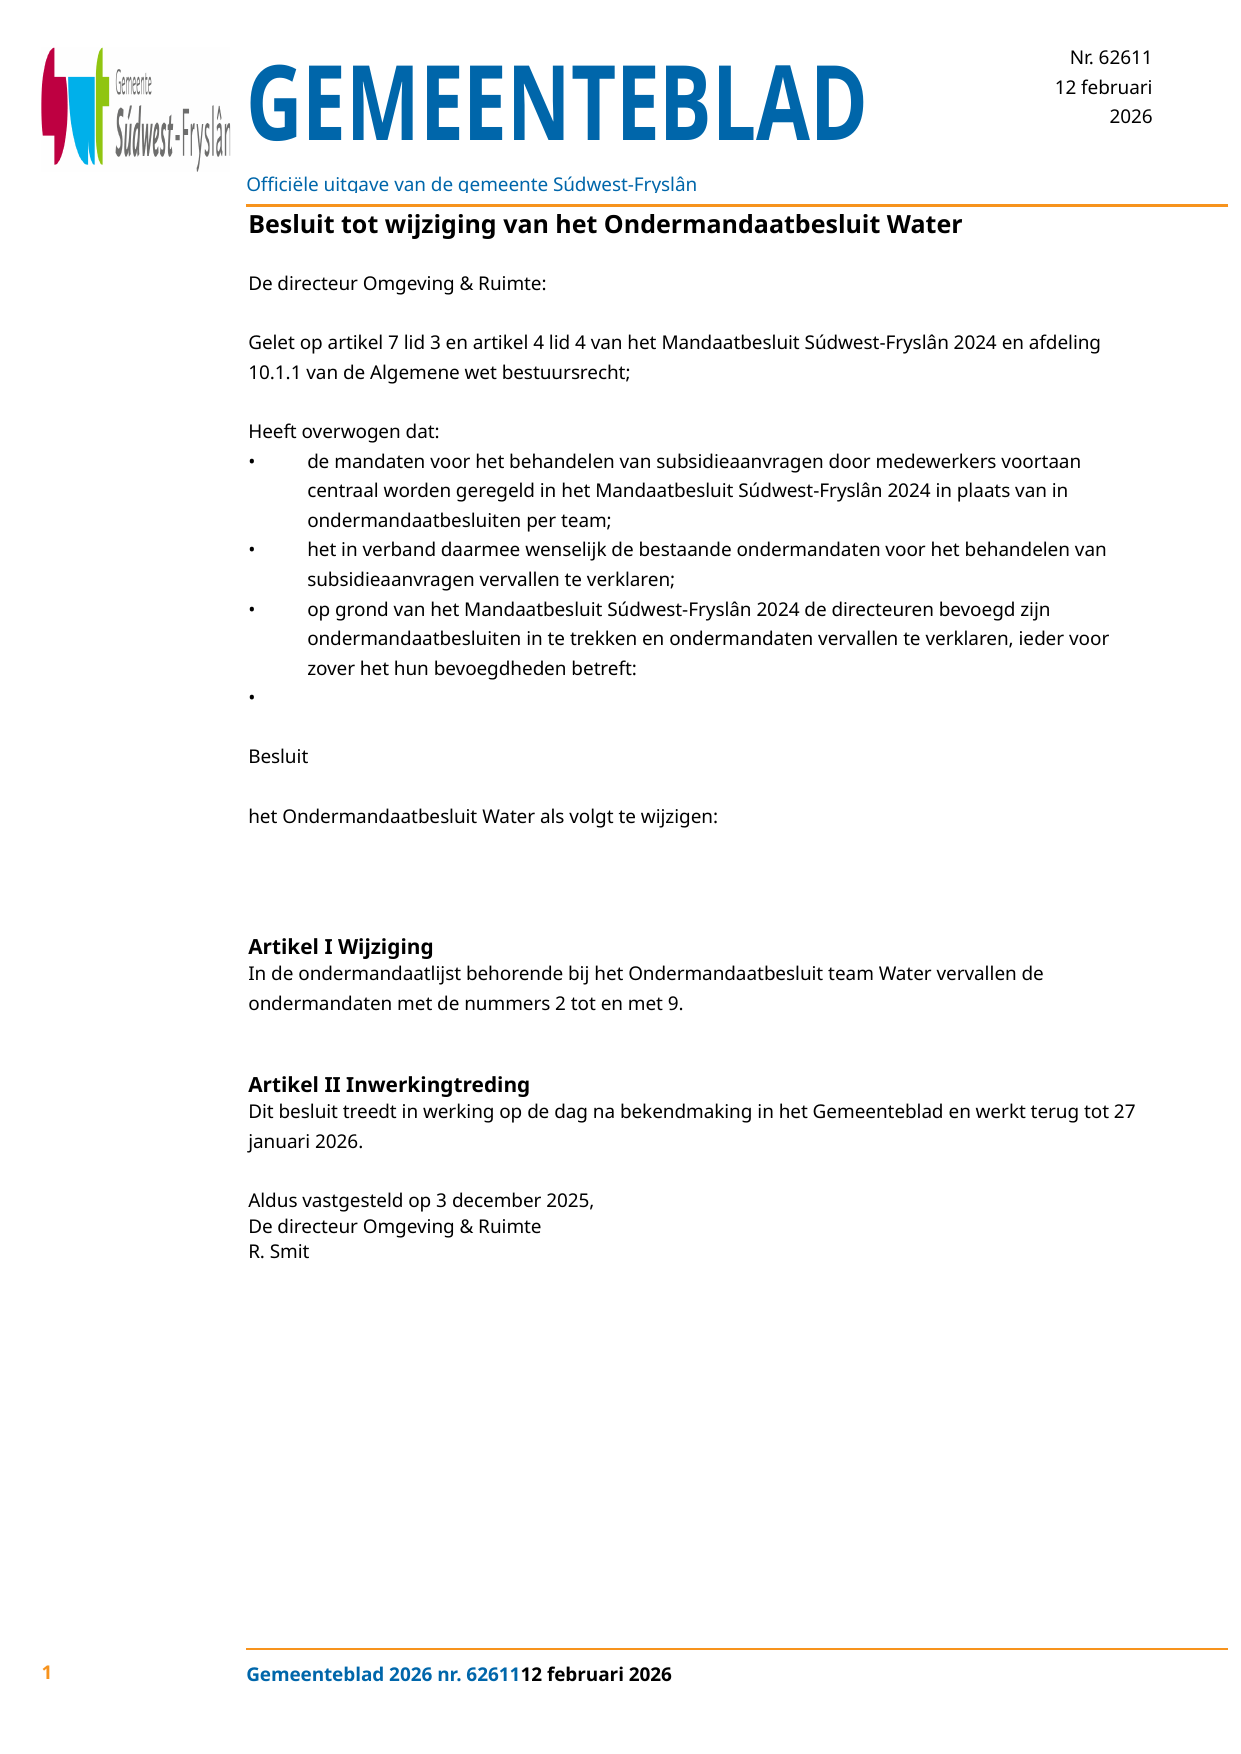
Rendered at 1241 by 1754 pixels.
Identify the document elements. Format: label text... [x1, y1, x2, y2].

text De directeur Omgeving & Ruimte [248, 1213, 1152, 1239]
text R. Smit [248, 1239, 1152, 1264]
text De directeur Omgeving & Ruimte: [248, 270, 1152, 296]
list de mandaten voor het behandelen van subsidieaanvragen door medewerkers voortaan centraal worden geregeld in het Mandaatbesluit Súdwest-Fryslân 2024 in plaats van in ondermandaatbesluiten per team; [248, 448, 1152, 533]
text In de ondermandaatlijst behorende bij het Ondermandaatbesluit team Water vervallen de ondermandaten met de nummers 2 tot en met 9. [248, 961, 1152, 1016]
text Besluit tot wijziging van het Ondermandaatbesluit Water [248, 207, 1152, 241]
text Dit besluit treedt in werking op de dag na bekendmaking in het Gemeenteblad en werkt terug tot 27 januari 2026. [248, 1098, 1152, 1154]
list het in verband daarmee wenselijk de bestaande ondermandaten voor het behandelen van subsidieaanvragen vervallen te verklaren; [248, 537, 1152, 592]
text Besluit [248, 744, 1152, 769]
text Artikel II Inwerkingtreding [248, 1070, 1152, 1098]
list op grond van het Mandaatbesluit Súdwest-Fryslân 2024 de directeuren bevoegd zijn ondermandaatbesluiten in te trekken en ondermandaten vervallen te verklaren, ieder voor zover het hun bevoegdheden betreft: [248, 596, 1152, 681]
text Heeft overwogen dat: [248, 418, 1152, 444]
picture [41, 47, 231, 172]
text Gelet op artikel 7 lid 3 en artikel 4 lid 4 van het Mandaatbesluit Súdwest-Fryslân 2024 en afdeling 10.1.1 van de Algemene wet bestuursrecht; [248, 329, 1152, 385]
text Aldus vastgesteld op 3 december 2025, [248, 1187, 1152, 1213]
text het Ondermandaatbesluit Water als volgt te wijzigen: [248, 803, 1152, 828]
text Artikel I Wijziging [248, 932, 1152, 961]
